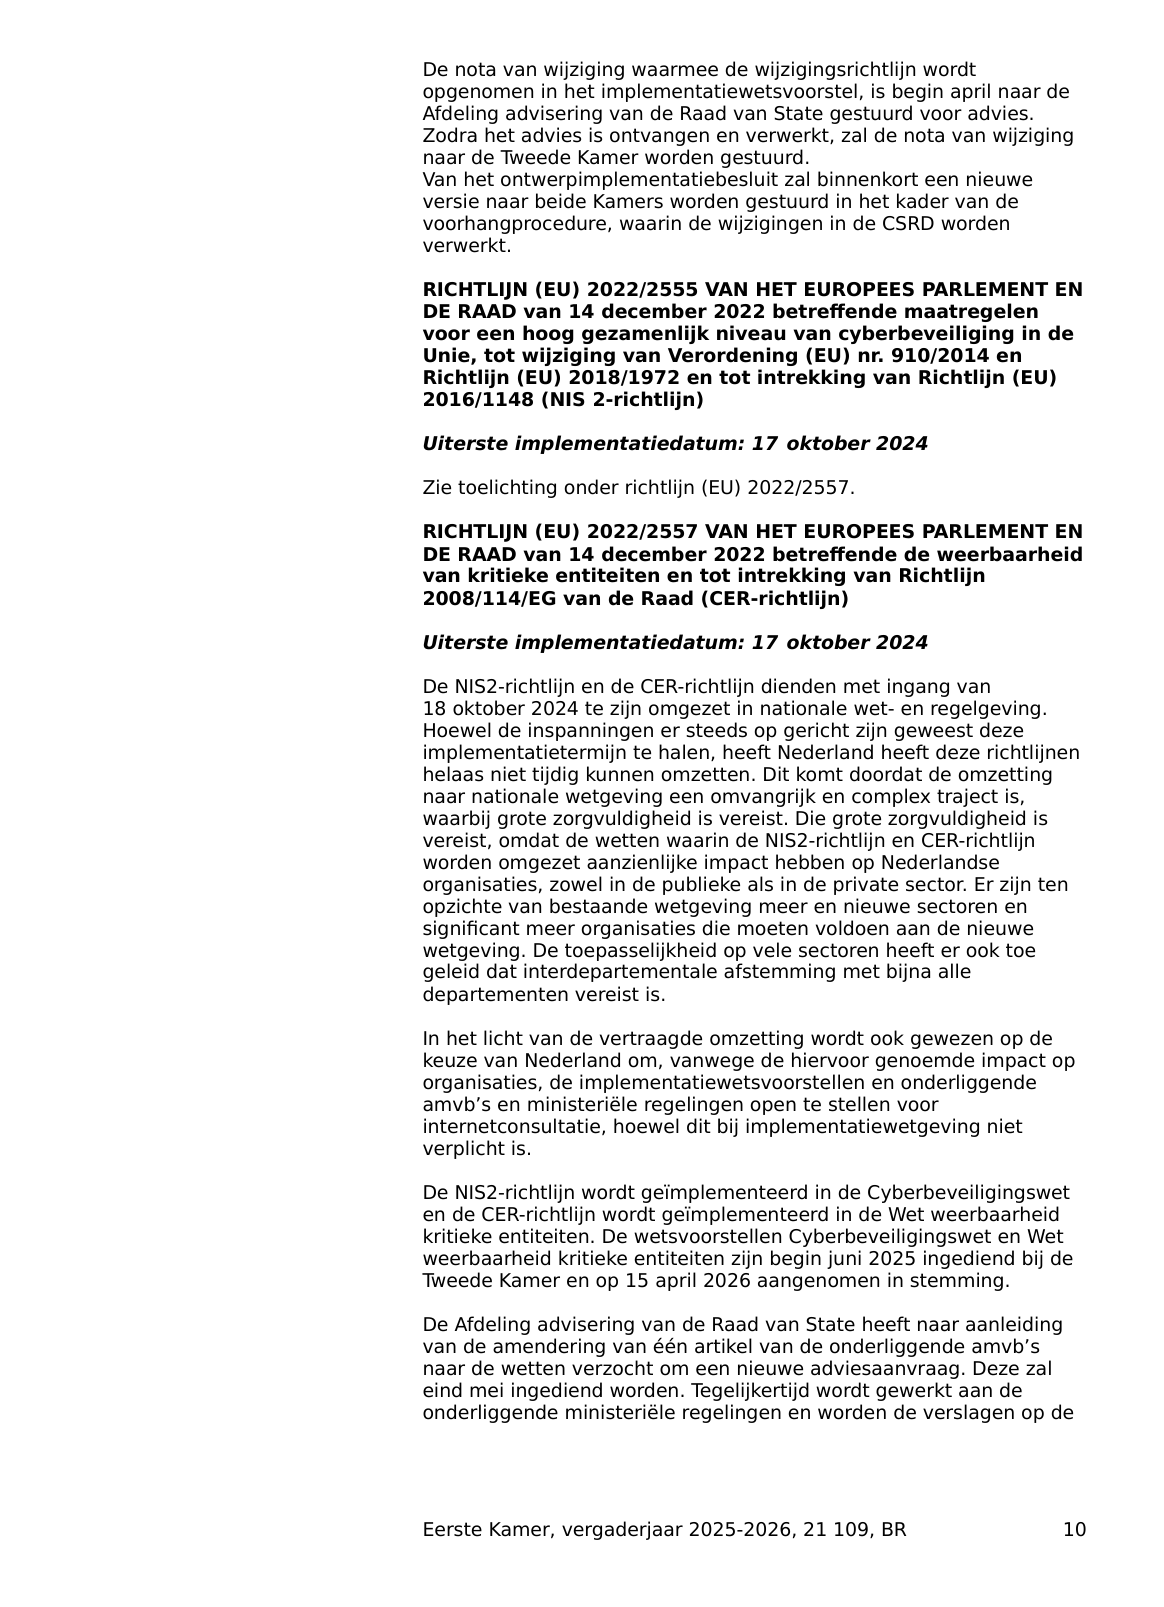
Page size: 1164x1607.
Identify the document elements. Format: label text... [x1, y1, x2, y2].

subtitle Uiterste implementatiedatum: 17 oktober 2024 [422, 433, 1087, 455]
text De Afdeling advisering van de Raad van State heeft naar aanleiding van de amendering van één artikel van de onderliggende amvb’s naar de wetten verzocht om een nieuwe adviesaanvraag. Deze zal eind mei ingediend worden. Tegelijkertijd wordt gewerkt aan de onderliggende ministeriële regelingen en worden de verslagen op de [422, 1314, 1087, 1424]
subtitle RICHTLIJN (EU) 2022/2555 VAN HET EUROPEES PARLEMENT EN DE RAAD van 14 december 2022 betreffende maatregelen voor een hoog gezamenlijk niveau van cyberbeveiliging in de Unie, tot wijziging van Verordening (EU) nr. 910/2014 en Richtlijn (EU) 2018/1972 en tot intrekking van Richtlijn (EU) 2016/1148 (NIS 2-richtlijn) [422, 279, 1087, 411]
subtitle RICHTLIJN (EU) 2022/2557 VAN HET EUROPEES PARLEMENT EN DE RAAD van 14 december 2022 betreffende de weerbaarheid van kritieke entiteiten en tot intrekking van Richtlijn 2008/114/EG van de Raad (CER-richtlijn) [422, 521, 1087, 609]
text De NIS2-richtlijn en de CER-richtlijn dienden met ingang van 18 oktober 2024 te zijn omgezet in nationale wet- en regelgeving. Hoewel de inspanningen er steeds op gericht zijn geweest deze implementatietermijn te halen, heeft Nederland heeft deze richtlijnen helaas niet tijdig kunnen omzetten. Dit komt doordat de omzetting naar nationale wetgeving een omvangrijk en complex traject is, waarbij grote zorgvuldigheid is vereist. Die grote zorgvuldigheid is vereist, omdat de wetten waarin de NIS2-richtlijn en CER-richtlijn worden omgezet aanzienlijke impact hebben op Nederlandse organisaties, zowel in de publieke als in de private sector. Er zijn ten opzichte van bestaande wetgeving meer en nieuwe sectoren en significant meer organisaties die moeten voldoen aan de nieuwe wetgeving. De toepasselijkheid op vele sectoren heeft er ook toe geleid dat interdepartementale afstemming met bijna alle departementen vereist is. [422, 676, 1087, 1005]
text In het licht van de vertraagde omzetting wordt ook gewezen op de keuze van Nederland om, vanwege de hiervoor genoemde impact op organisaties, de implementatiewetsvoorstellen en onderliggende amvb’s en ministeriële regelingen open te stellen voor internetconsultatie, hoewel dit bij implementatiewetgeving niet verplicht is. [422, 1028, 1087, 1159]
subtitle Uiterste implementatiedatum: 17 oktober 2024 [422, 632, 1087, 653]
text De nota van wijziging waarmee de wijzigingsrichtlijn wordt opgenomen in het implementatiewetsvoorstel, is begin april naar de Afdeling advisering van de Raad van State gestuurd voor advies. Zodra het advies is ontvangen en verwerkt, zal de nota van wijziging naar de Tweede Kamer worden gestuurd. [422, 59, 1087, 169]
text De NIS2-richtlijn wordt geïmplementeerd in de Cyberbeveiligingswet en de CER-richtlijn wordt geïmplementeerd in de Wet weerbaarheid kritieke entiteiten. De wetsvoorstellen Cyberbeveiligingswet en Wet weerbaarheid kritieke entiteiten zijn begin juni 2025 ingediend bij de Tweede Kamer en op 15 april 2026 aangenomen in stemming. [422, 1182, 1087, 1292]
text Van het ontwerpimplementatiebesluit zal binnenkort een nieuwe versie naar beide Kamers worden gestuurd in het kader van de voorhangprocedure, waarin de wijzigingen in de CSRD worden verwerkt. [422, 169, 1087, 257]
text Zie toelichting onder richtlijn (EU) 2022/2557. [422, 477, 1087, 499]
